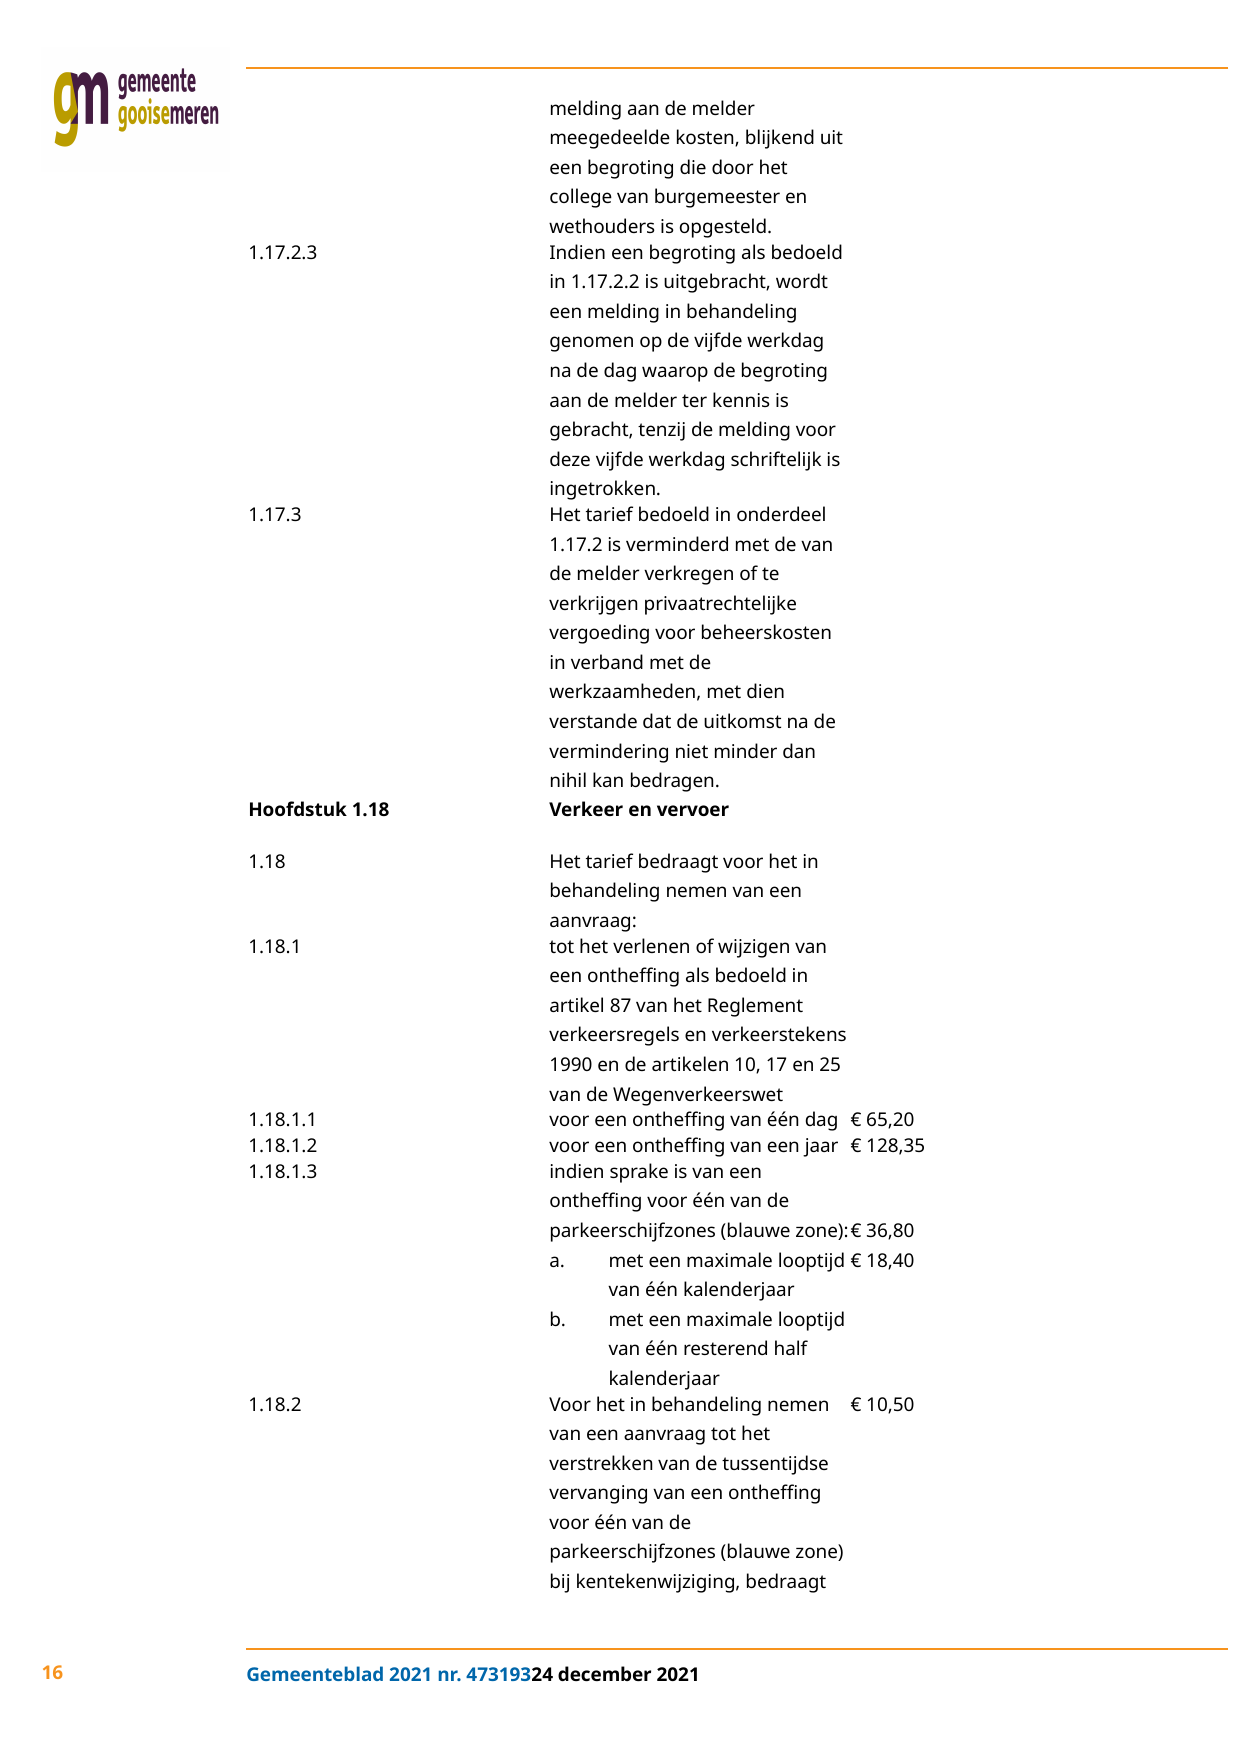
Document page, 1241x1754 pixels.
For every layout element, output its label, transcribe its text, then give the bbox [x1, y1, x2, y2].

table_cell 1.17.2.3 [248, 239, 549, 501]
table_header [850, 797, 1152, 822]
table_header Verkeer en vervoer [549, 797, 850, 822]
table_cell € 36,80 € 18,40 [850, 1158, 1152, 1391]
table_cell 1.18.1 [248, 933, 549, 1107]
table_cell 1.18.1.2 [248, 1132, 549, 1158]
table_cell 1.18.1.3 [248, 1158, 549, 1391]
table_cell indien sprake is van een ontheffing voor één van de parkeerschijfzones (blauwe zone): met een maximale looptijd van één kalenderjaar met een maximale looptijd van één resterend half kalenderjaar [549, 1158, 850, 1391]
table_cell Het tarief bedraagt voor het in behandeling nemen van een aanvraag: [549, 848, 850, 933]
table_cell 1.18 [248, 848, 549, 933]
table_cell tot het verlenen of wijzigen van een ontheffing als bedoeld in artikel 87 van het Reglement verkeersregels en verkeerstekens 1990 en de artikelen 10, 17 en 25 van de Wegenverkeerswet [549, 933, 850, 1107]
table_cell 1.18.1.1 [248, 1107, 549, 1132]
table_cell [850, 848, 1152, 933]
table_cell [248, 95, 549, 239]
table_cell voor een ontheffing van één dag [549, 1107, 850, 1132]
table_cell € 128,35 [850, 1132, 1152, 1158]
table_cell 1.18.2 [248, 1391, 549, 1594]
table_cell voor een ontheffing van een jaar [549, 1132, 850, 1158]
table_cell Voor het in behandeling nemen van een aanvraag tot het verstrekken van de tussentijdse vervanging van een ontheffing voor één van de parkeerschijfzones (blauwe zone) bij kentekenwijziging, bedraagt [549, 1391, 850, 1594]
table_cell € 10,50 [850, 1391, 1152, 1594]
table_cell [850, 239, 1152, 501]
table_cell € 65,20 [850, 1107, 1152, 1132]
picture [41, 47, 231, 172]
table_cell Indien een begroting als bedoeld in 1.17.2.2 is uitgebracht, wordt een melding in behandeling genomen op de vijfde werkdag na de dag waarop de begroting aan de melder ter kennis is gebracht, tenzij de melding voor deze vijfde werkdag schriftelijk is ingetrokken. [549, 239, 850, 501]
table_cell 1.17.3 [248, 501, 549, 793]
table_header Hoofdstuk 1.18 [248, 797, 549, 822]
table_cell [850, 933, 1152, 1107]
table_cell Het tarief bedoeld in onderdeel 1.17.2 is verminderd met de van de melder verkregen of te verkrijgen privaatrechtelijke vergoeding voor beheerskosten in verband met de werkzaamheden, met dien verstande dat de uitkomst na de vermindering niet minder dan nihil kan bedragen. [549, 501, 850, 793]
table_cell [850, 501, 1152, 793]
table_cell [850, 95, 1152, 239]
table_cell [850, 822, 1152, 848]
table_cell melding aan de melder meegedeelde kosten, blijkend uit een begroting die door het college van burgemeester en wethouders is opgesteld. [549, 95, 850, 239]
table_cell [248, 822, 549, 848]
table_cell [549, 822, 850, 848]
